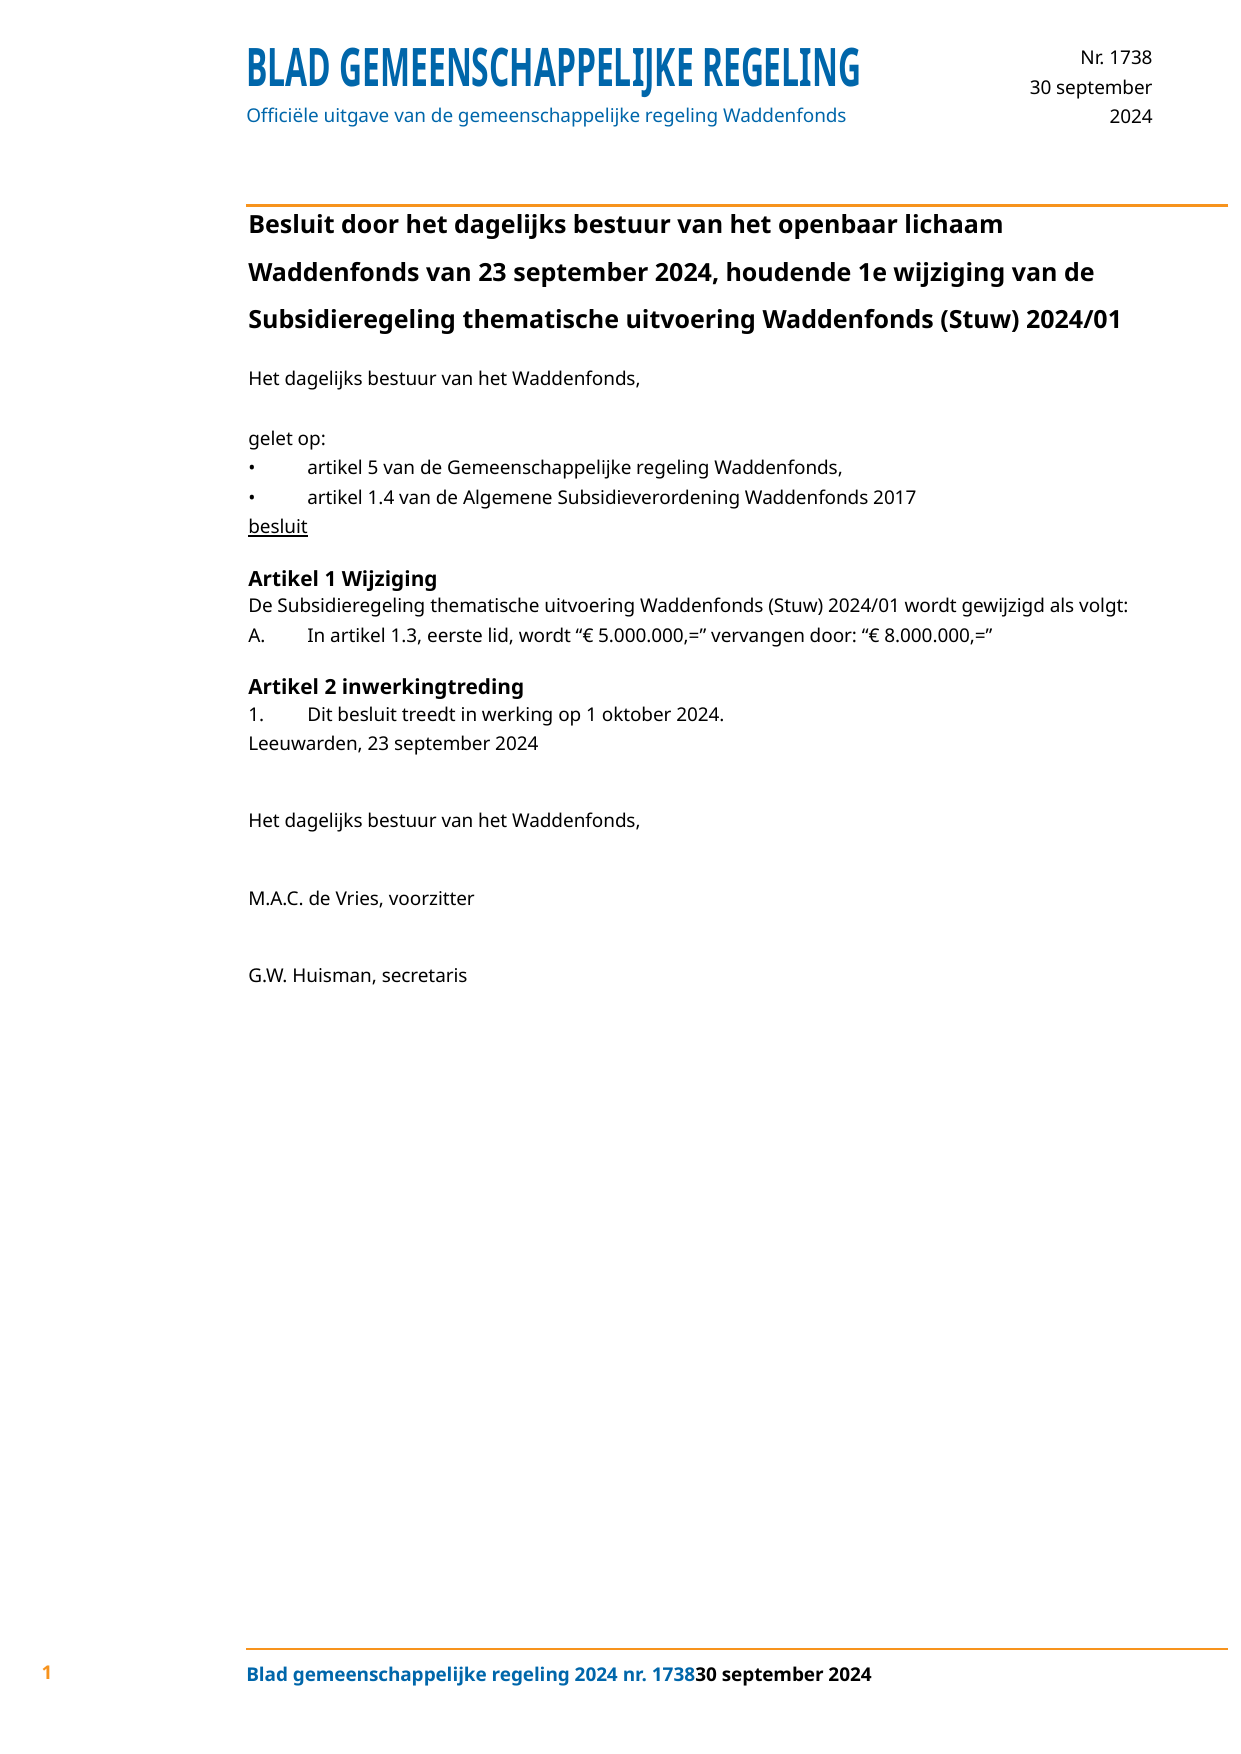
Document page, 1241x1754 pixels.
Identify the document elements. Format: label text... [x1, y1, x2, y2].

picture [41, 47, 231, 172]
list In artikel 1.3, eerste lid, wordt “€ 5.000.000,=” vervangen door: “€ 8.000.000,=” [248, 622, 1152, 648]
list artikel 1.4 van de Algemene Subsidieverordening Waddenfonds 2017 [248, 484, 1152, 509]
text Het dagelijks bestuur van het Waddenfonds, [248, 366, 1152, 391]
text Leeuwarden, 23 september 2024 [248, 730, 1152, 756]
text M.A.C. de Vries, voorzitter [248, 885, 1152, 910]
text Artikel 1 Wijziging [248, 564, 1152, 592]
list Dit besluit treedt in werking op 1 oktober 2024. [248, 701, 1152, 726]
text besluit [248, 513, 1152, 539]
text G.W. Huisman, secretaris [248, 962, 1152, 988]
text Het dagelijks bestuur van het Waddenfonds, [248, 807, 1152, 833]
text Artikel 2 inwerkingtreding [248, 672, 1152, 701]
text De Subsidieregeling thematische uitvoering Waddenfonds (Stuw) 2024/01 wordt gewijzigd als volgt: [248, 592, 1152, 618]
text Besluit door het dagelijks bestuur van het openbaar lichaam Waddenfonds van 23 september 2024, houdende 1e wijziging van de Subsidieregeling thematische uitvoering Waddenfonds (Stuw) 2024/01 [248, 207, 1152, 336]
text gelet op: [248, 425, 1152, 450]
list artikel 5 van de Gemeenschappelijke regeling Waddenfonds, [248, 454, 1152, 480]
